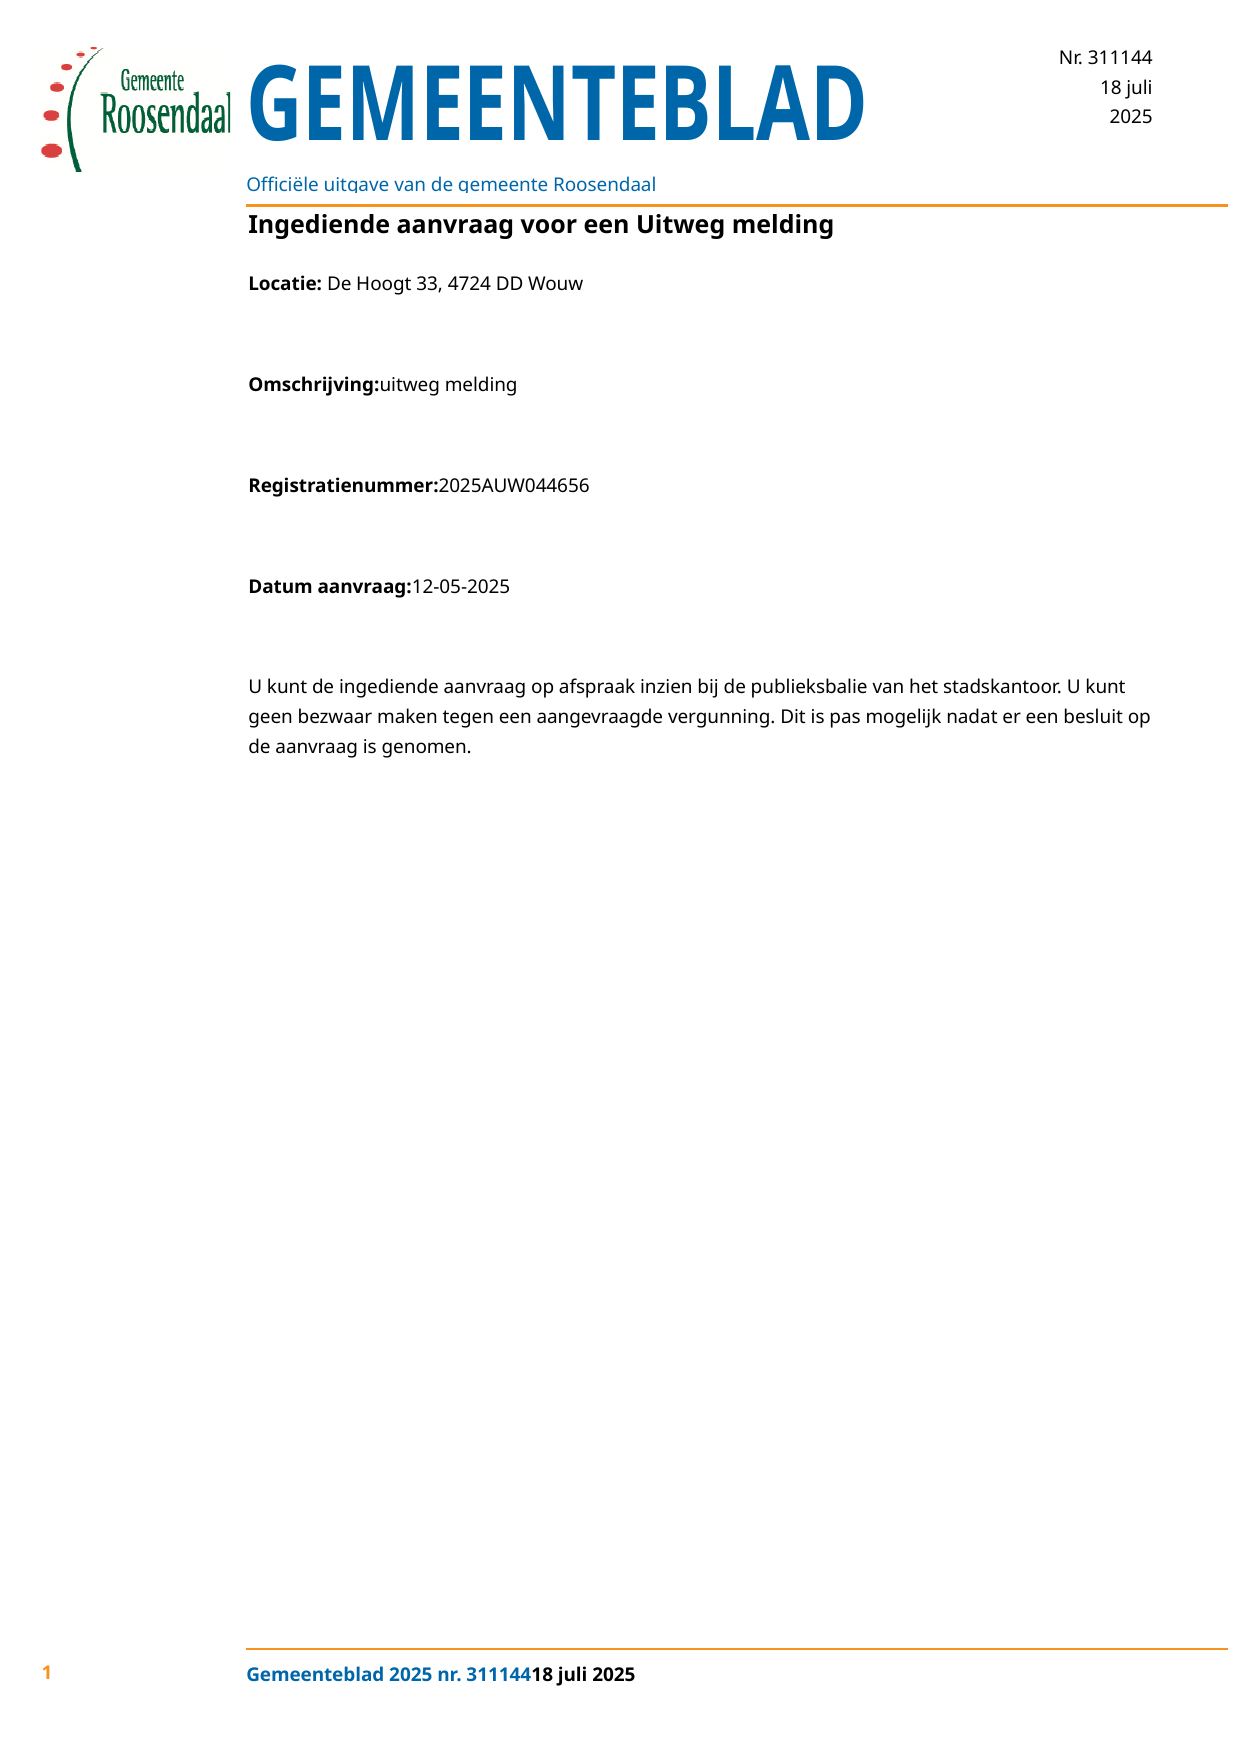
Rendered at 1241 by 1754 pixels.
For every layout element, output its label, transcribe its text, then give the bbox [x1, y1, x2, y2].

text U kunt de ingediende aanvraag op afspraak inzien bij de publieksbalie van het stadskantoor. U kunt geen bezwaar maken tegen een aangevraagde vergunning. Dit is pas mogelijk nadat er een besluit op de aanvraag is genomen. [248, 674, 1152, 758]
text Omschrijving:uitweg melding [248, 371, 1152, 397]
text Datum aanvraag:12-05-2025 [248, 573, 1152, 598]
text Ingediende aanvraag voor een Uitweg melding [248, 207, 1152, 241]
text Registratienummer:2025AUW044656 [248, 472, 1152, 498]
text Locatie: De Hoogt 33, 4724 DD Wouw [248, 270, 1152, 296]
picture [41, 47, 231, 172]
